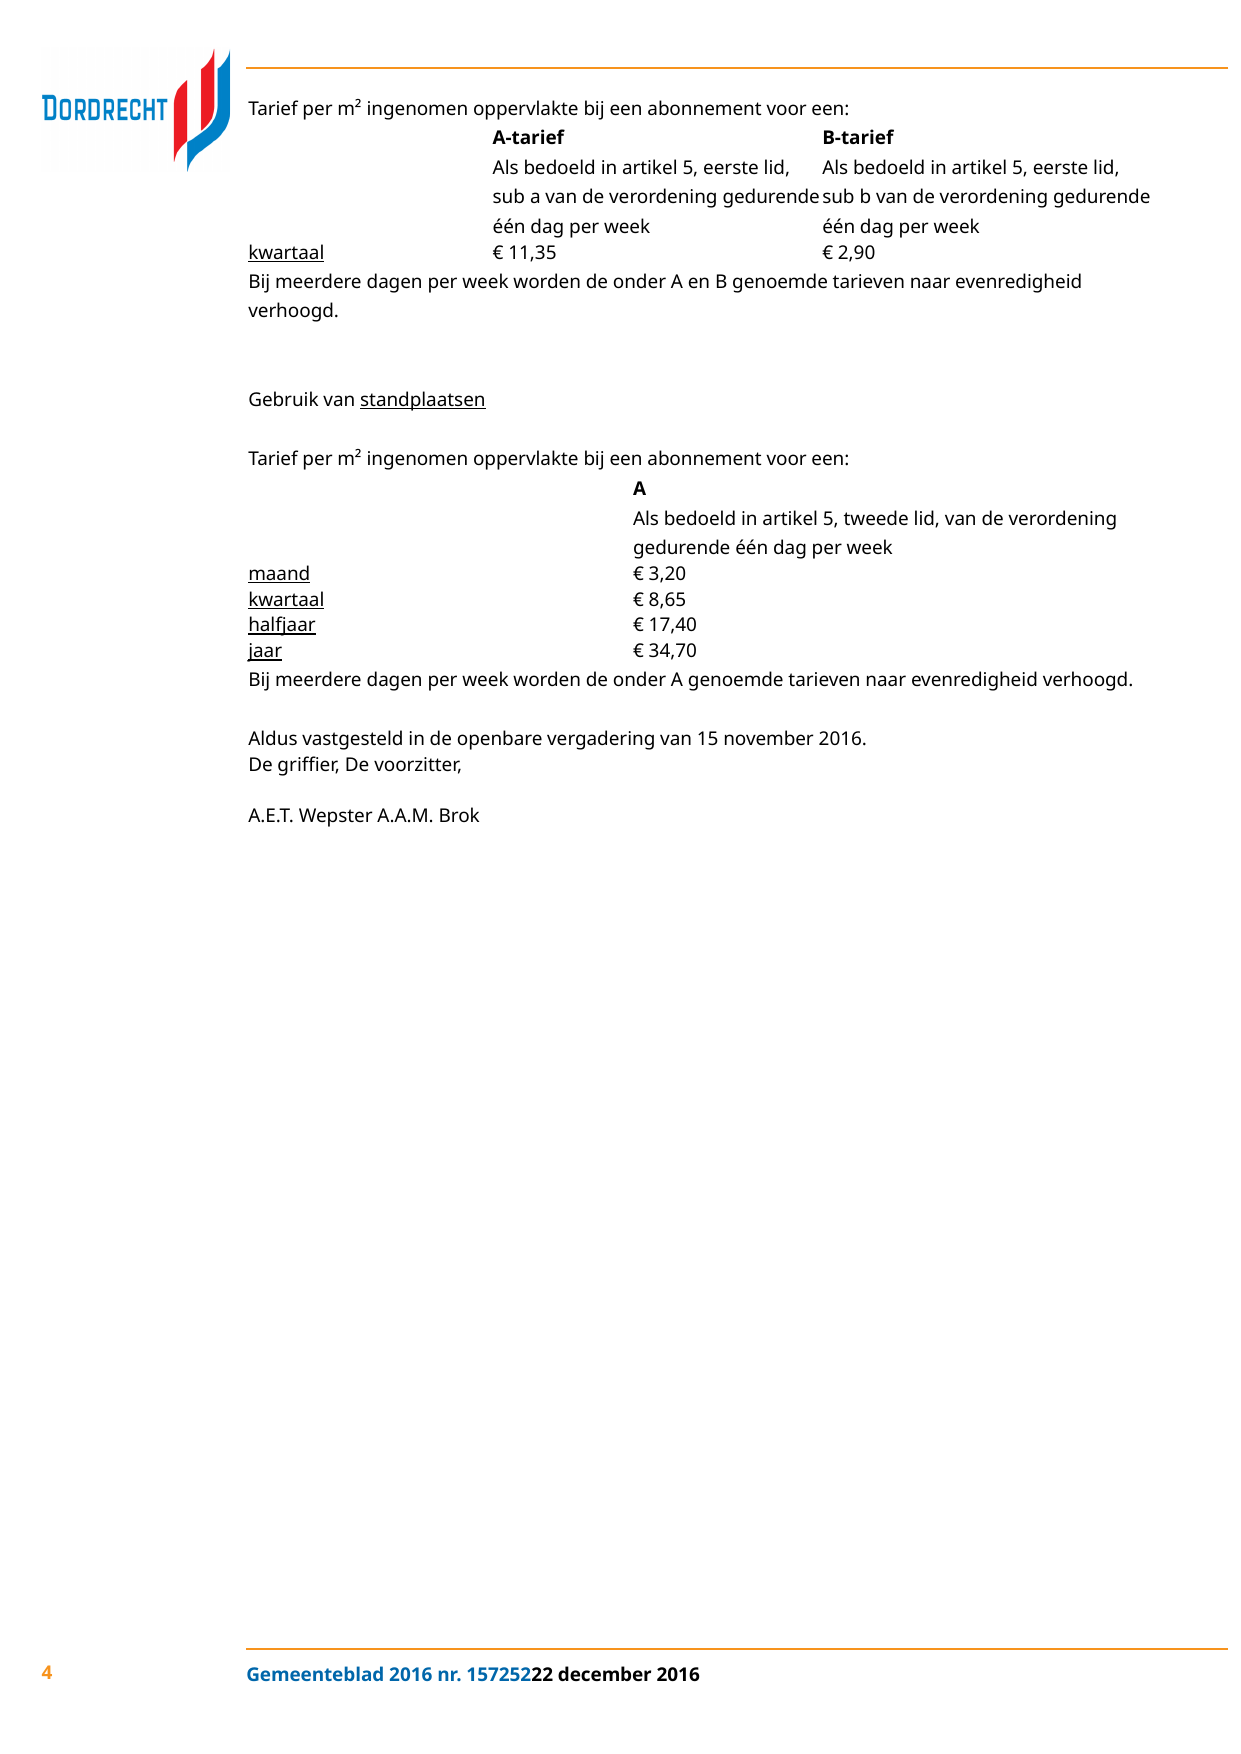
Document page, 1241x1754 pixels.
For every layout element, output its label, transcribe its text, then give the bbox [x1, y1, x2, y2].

table_cell jaar [248, 637, 633, 663]
table_cell € 11,35 [493, 239, 822, 265]
table_cell halfjaar [248, 611, 633, 637]
table_cell kwartaal [248, 586, 633, 611]
table_cell € 17,40 [633, 611, 1152, 637]
table_cell maand [248, 560, 633, 586]
text Gebruik van standplaatsen [248, 386, 1152, 412]
text Tarief per m² ingenomen oppervlakte bij een abonnement voor een: [248, 445, 1152, 471]
table_header [248, 475, 633, 560]
table_cell € 3,20 [633, 560, 1152, 586]
table_header A Als bedoeld in artikel 5, tweede lid, van de verordening gedurende één dag per week [633, 475, 1152, 560]
table_header A-tarief Als bedoeld in artikel 5, eerste lid, sub a van de verordening gedurende één dag per week [493, 125, 822, 239]
text Aldus vastgesteld in de openbare vergadering van 15 november 2016. [248, 725, 1152, 751]
picture [41, 47, 231, 172]
table_cell € 34,70 [633, 637, 1152, 663]
table_cell € 2,90 [822, 239, 1152, 265]
text Bij meerdere dagen per week worden de onder A genoemde tarieven naar evenredigheid verhoogd. [248, 666, 1152, 692]
table_header [248, 125, 492, 239]
text Bij meerdere dagen per week worden de onder A en B genoemde tarieven naar evenredigheid verhoogd. [248, 268, 1152, 323]
table_cell kwartaal [248, 239, 492, 265]
text De griffier, De voorzitter, [248, 751, 1152, 777]
table_header B-tarief Als bedoeld in artikel 5, eerste lid, sub b van de verordening gedurende één dag per week [822, 125, 1152, 239]
table_cell € 8,65 [633, 586, 1152, 611]
text Tarief per m² ingenomen oppervlakte bij een abonnement voor een: [248, 95, 1152, 121]
text A.E.T. Wepster A.A.M. Brok [248, 802, 1152, 828]
